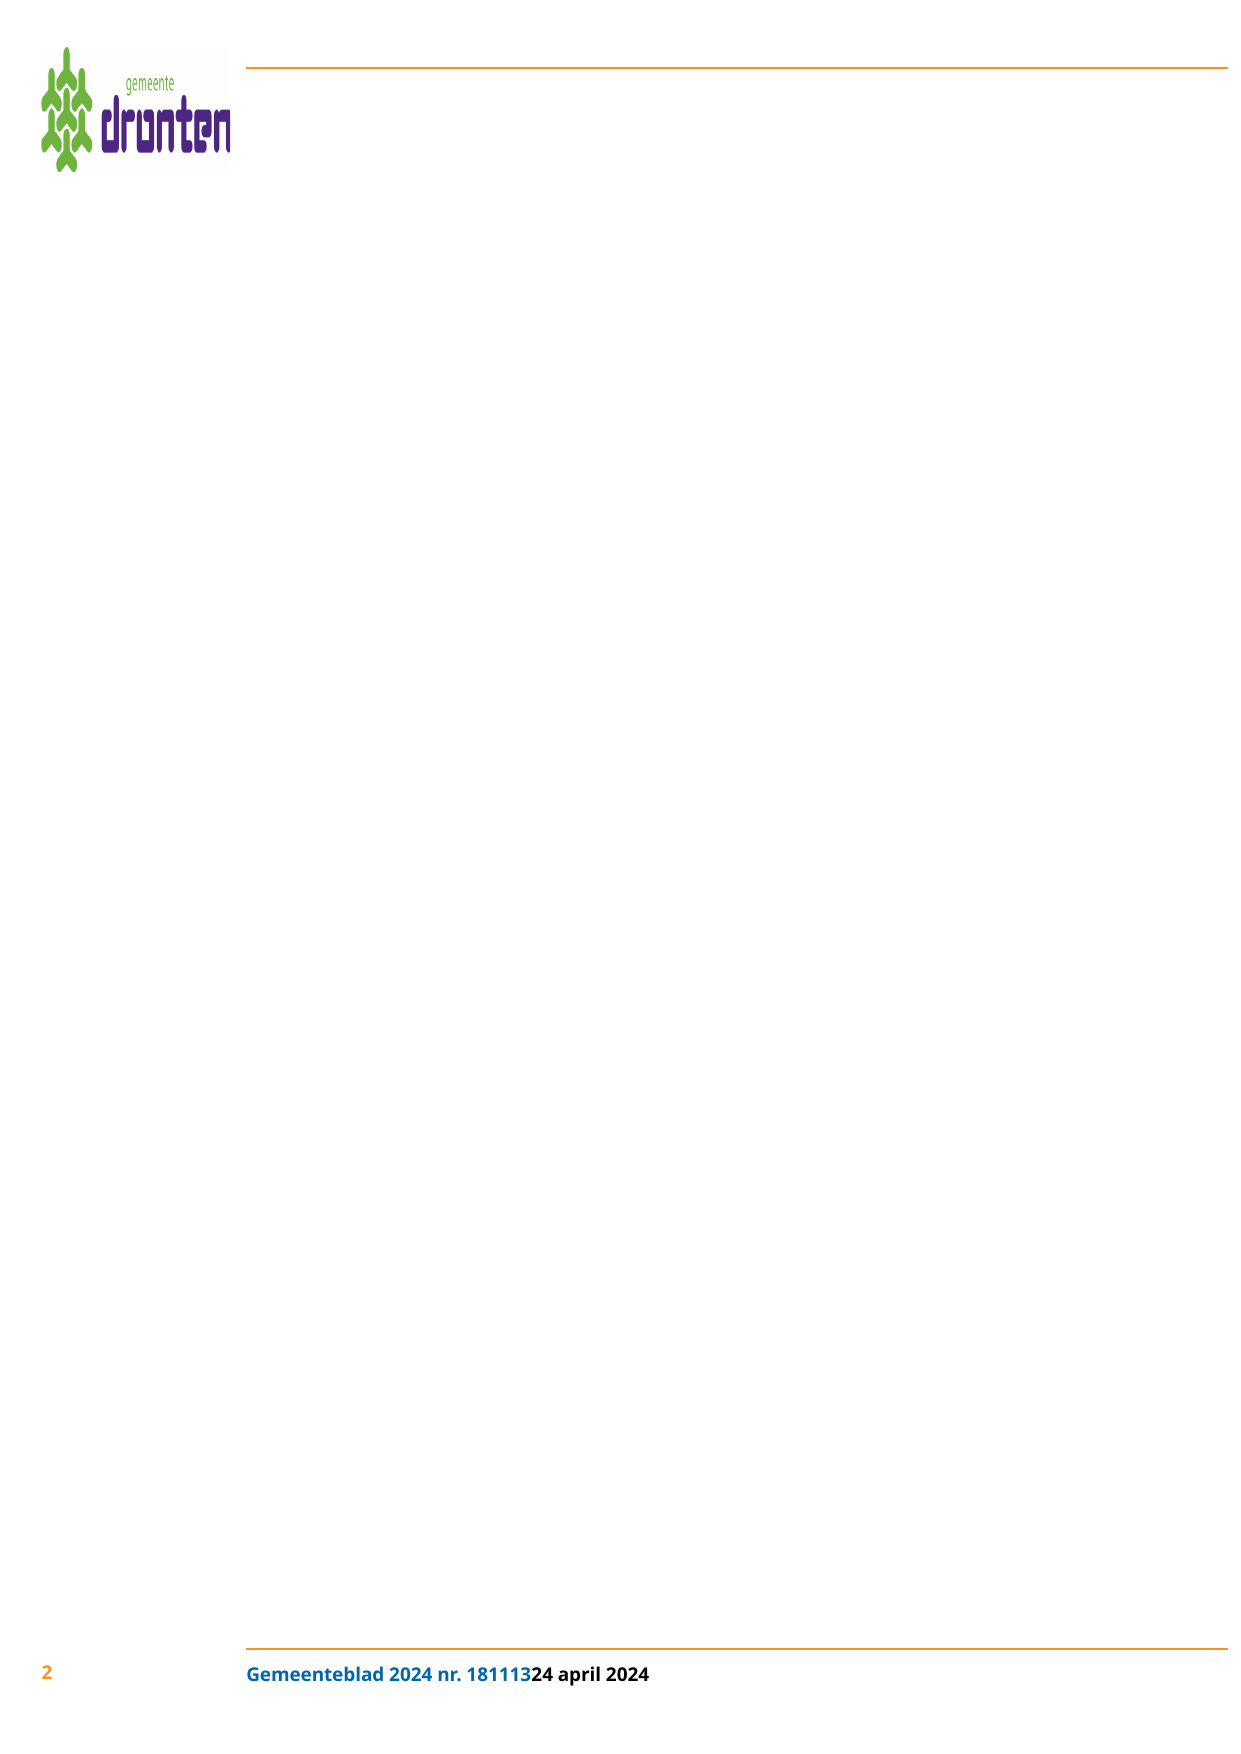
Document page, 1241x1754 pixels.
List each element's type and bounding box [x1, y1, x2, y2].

picture [41, 47, 231, 172]
